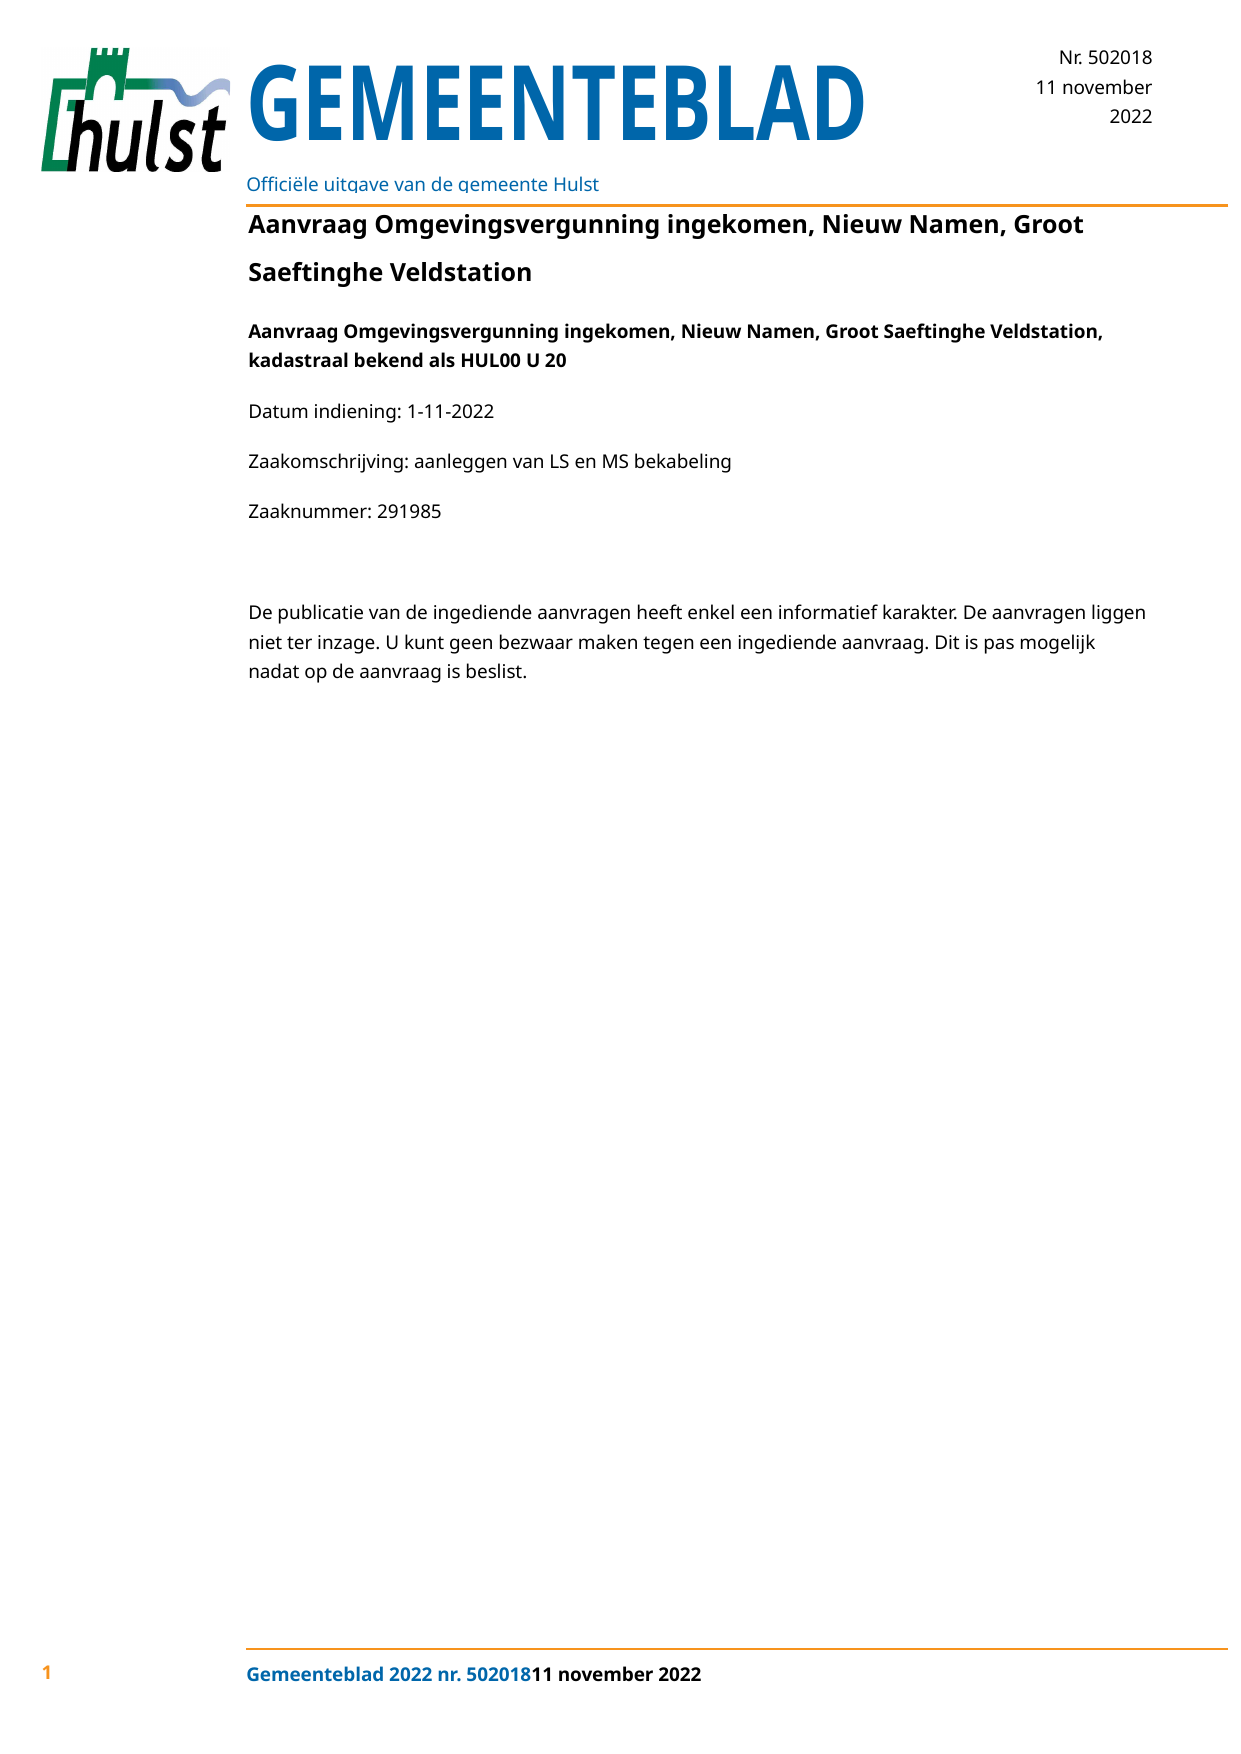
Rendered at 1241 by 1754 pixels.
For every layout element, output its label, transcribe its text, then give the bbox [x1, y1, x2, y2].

text De publicatie van de ingediende aanvragen heeft enkel een informatief karakter. De aanvragen liggen niet ter inzage. U kunt geen bezwaar maken tegen een ingediende aanvraag. Dit is pas mogelijk nadat op de aanvraag is beslist. [248, 599, 1152, 684]
text Aanvraag Omgevingsvergunning ingekomen, Nieuw Namen, Groot Saeftinghe Veldstation [248, 207, 1152, 288]
text Aanvraag Omgevingsvergunning ingekomen, Nieuw Namen, Groot Saeftinghe Veldstation, kadastraal bekend als HUL00 U 20 [248, 318, 1152, 373]
text Zaakomschrijving: aanleggen van LS en MS bekabeling [248, 448, 1152, 474]
text Zaaknummer: 291985 [248, 499, 1152, 524]
picture [41, 47, 231, 172]
text Datum indiening: 1-11-2022 [248, 398, 1152, 424]
